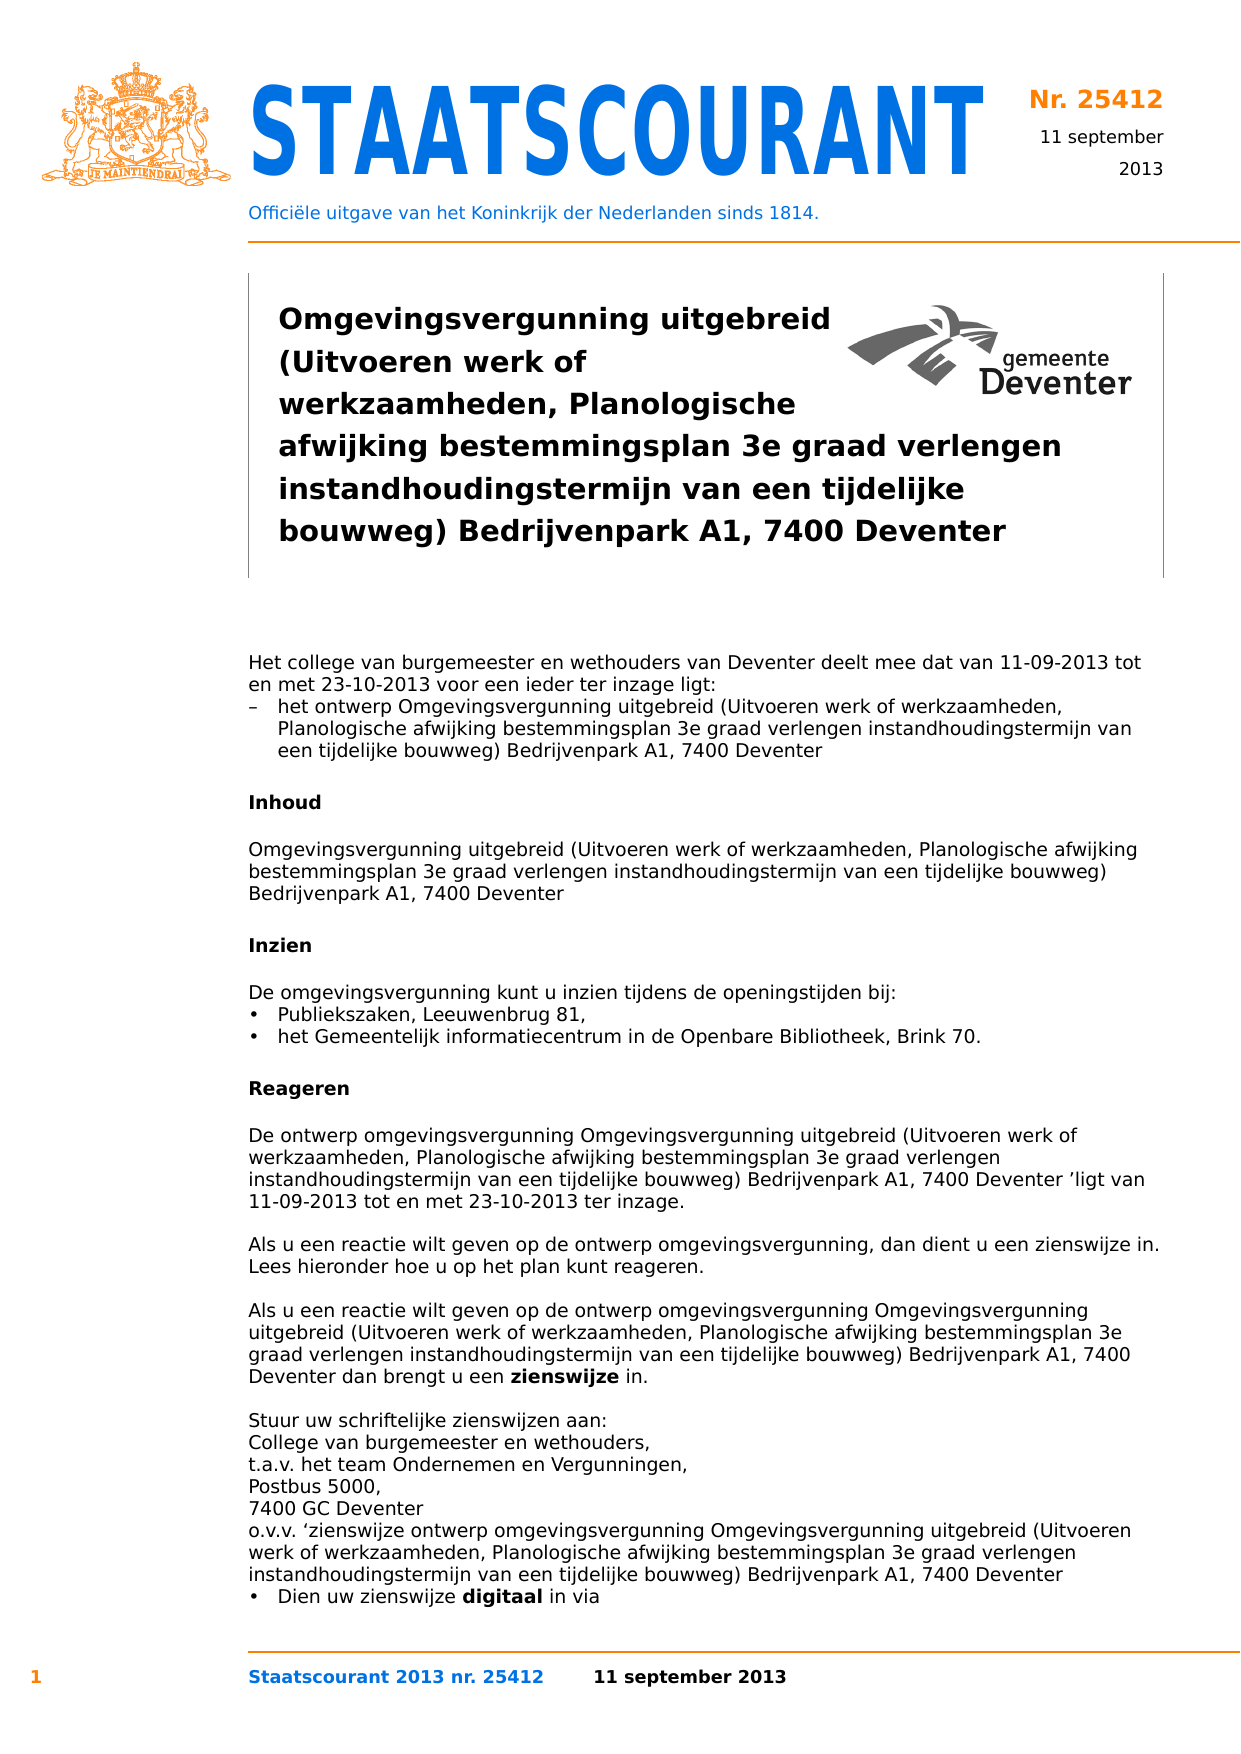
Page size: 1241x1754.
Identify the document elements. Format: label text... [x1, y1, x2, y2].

text Postbus 5000, [248, 1476, 1163, 1498]
text De ontwerp omgevingsvergunning Omgevingsvergunning uitgebreid (Uitvoeren werk of werkzaamheden, Planologische afwijking bestemmingsplan 3e graad verlengen instandhoudingstermijn van een tijdelijke bouwweg) Bedrijvenpark A1, 7400 Deventer ’ligt van 11-09-2013 tot en met 23-10-2013 ter inzage. [248, 1124, 1163, 1212]
text Het college van burgemeester en wethouders van Deventer deelt mee dat van 11-09-2013 tot en met 23-10-2013 voor een ieder ter inzage ligt: [248, 652, 1163, 696]
table_cell 2013 [998, 153, 1240, 203]
table_cell Officiële uitgave van het Koninkrijk der Nederlanden sinds 1814. [248, 203, 1240, 241]
text Omgevingsvergunning uitgebreid (Uitvoeren werk of werkzaamheden, Planologische afwijking bestemmingsplan 3e graad verlengen instandhoudingstermijn van een tijdelijke bouwweg) Bedrijvenpark A1, 7400 Deventer [248, 839, 1163, 905]
subtitle Reageren [248, 1078, 1163, 1099]
text • Dien uw zienswijze digitaal in via [248, 1586, 1163, 1608]
table_header [25, 62, 248, 241]
table_cell 11 september [998, 121, 1240, 153]
table_header STAATSCOURANT [248, 62, 998, 203]
text 7400 GC Deventer [248, 1498, 1163, 1520]
text – het ontwerp Omgevingsvergunning uitgebreid (Uitvoeren werk of werkzaamheden, Planologische afwijking bestemmingsplan 3e graad verlengen instandhoudingstermijn van een tijdelijke bouwweg) Bedrijvenpark A1, 7400 Deventer [248, 696, 1163, 762]
picture [41, 62, 231, 186]
text o.v.v. ‘zienswijze ontwerp omgevingsvergunning Omgevingsvergunning uitgebreid (Uitvoeren werk of werkzaamheden, Planologische afwijking bestemmingsplan 3e graad verlengen instandhoudingstermijn van een tijdelijke bouwweg) Bedrijvenpark A1, 7400 Deventer [248, 1520, 1163, 1586]
subtitle Inhoud [248, 792, 1163, 814]
text • het Gemeentelijk informatiecentrum in de Openbare Bibliotheek, Brink 70. [248, 1026, 1163, 1048]
text De omgevingsvergunning kunt u inzien tijdens de openingstijden bij: [248, 982, 1163, 1004]
text Als u een reactie wilt geven op de ontwerp omgevingsvergunning Omgevingsvergunning uitgebreid (Uitvoeren werk of werkzaamheden, Planologische afwijking bestemmingsplan 3e graad verlengen instandhoudingstermijn van een tijdelijke bouwweg) Bedrijvenpark A1, 7400 Deventer dan brengt u een zienswijze in. [248, 1300, 1163, 1388]
subtitle Omgevingsvergunning uitgebreid (Uitvoeren werk of werkzaamheden, Planologische afwijking bestemmingsplan 3e graad verlengen instandhoudingstermijn van een tijdelijke bouwweg) Bedrijvenpark A1, 7400 Deventer [249, 273, 1163, 578]
text Als u een reactie wilt geven op de ontwerp omgevingsvergunning, dan dient u een zienswijze in. Lees hieronder hoe u op het plan kunt reageren. [248, 1234, 1163, 1278]
subtitle Inzien [248, 935, 1163, 957]
text College van burgemeester en wethouders, [248, 1432, 1163, 1454]
picture [844, 302, 1134, 397]
text Stuur uw schriftelijke zienswijzen aan: [248, 1410, 1163, 1432]
text • Publiekszaken, Leeuwenbrug 81, [248, 1004, 1163, 1026]
text t.a.v. het team Ondernemen en Vergunningen, [248, 1454, 1163, 1476]
table_header Nr. 25412 [998, 62, 1240, 121]
